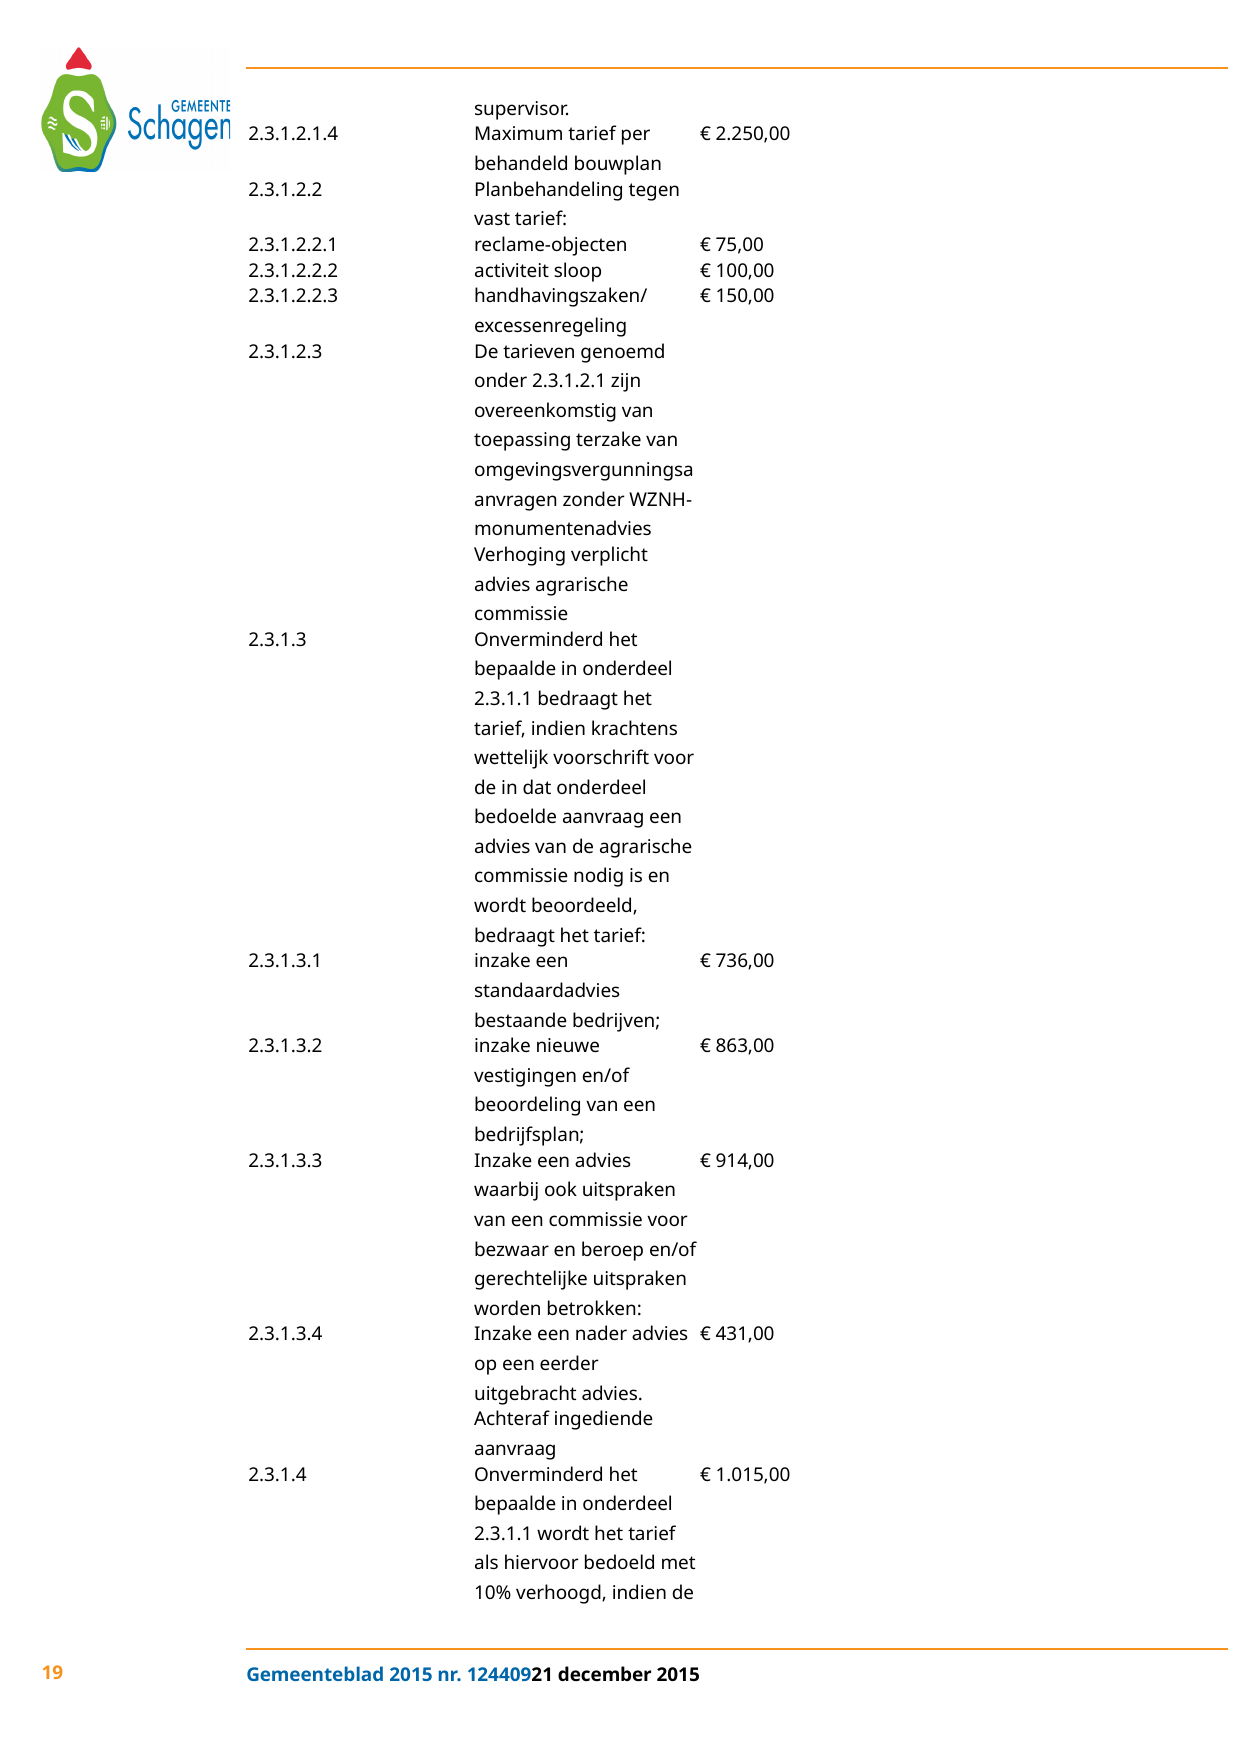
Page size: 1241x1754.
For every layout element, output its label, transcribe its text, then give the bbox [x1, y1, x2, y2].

table_cell 2.3.1.3.2 [248, 1033, 474, 1147]
picture [41, 47, 231, 172]
table_cell [700, 338, 926, 541]
table_cell 2.3.1.3.1 [248, 948, 474, 1032]
table_cell € 736,00 [700, 948, 926, 1032]
table_cell 2.3.1.2.2.3 [248, 283, 474, 338]
table_cell [926, 283, 1152, 338]
table_cell reclame-objecten [474, 231, 700, 257]
table_cell [926, 121, 1152, 176]
table_cell € 75,00 [700, 231, 926, 257]
table_cell [926, 176, 1152, 231]
table_cell Maximum tarief per behandeld bouwplan [474, 121, 700, 176]
table_cell Verhoging verplicht advies agrarische commissie [474, 541, 700, 626]
table_cell € 863,00 [700, 1033, 926, 1147]
table_cell [700, 95, 926, 121]
table_cell [926, 948, 1152, 1032]
table_cell € 914,00 [700, 1147, 926, 1321]
table_cell supervisor. [474, 95, 700, 121]
table_cell [926, 1461, 1152, 1605]
table_cell inzake nieuwe vestigingen en/of beoordeling van een bedrijfsplan; [474, 1033, 700, 1147]
table_cell € 2.250,00 [700, 121, 926, 176]
table_cell [926, 231, 1152, 257]
table_cell inzake een standaardadvies bestaande bedrijven; [474, 948, 700, 1032]
table_cell Onverminderd het bepaalde in onderdeel 2.3.1.1 wordt het tarief als hiervoor bedoeld met 10% verhoogd, indien de [474, 1461, 700, 1605]
table_cell € 100,00 [700, 257, 926, 283]
table_cell [700, 1406, 926, 1461]
table_cell Achteraf ingediende aanvraag [474, 1406, 700, 1461]
table_cell € 150,00 [700, 283, 926, 338]
table_cell [700, 626, 926, 948]
table_cell [248, 1406, 474, 1461]
table_cell 2.3.1.2.2.1 [248, 231, 474, 257]
table_cell 2.3.1.3.4 [248, 1321, 474, 1406]
table_cell Planbehandeling tegen vast tarief: [474, 176, 700, 231]
table_cell € 431,00 [700, 1321, 926, 1406]
table_cell [926, 95, 1152, 121]
table_cell [248, 95, 474, 121]
table_cell De tarieven genoemd onder 2.3.1.2.1 zijn overeenkomstig van toepassing terzake van omgevingsvergunningsaanvragen zonder WZNH-monumentenadvies [474, 338, 700, 541]
table_cell 2.3.1.2.1.4 [248, 121, 474, 176]
table_cell activiteit sloop [474, 257, 700, 283]
table_cell [926, 541, 1152, 626]
table_cell 2.3.1.3.3 [248, 1147, 474, 1321]
table_cell Inzake een nader advies op een eerder uitgebracht advies. [474, 1321, 700, 1406]
table_cell [700, 541, 926, 626]
table_cell [700, 176, 926, 231]
table_cell [926, 338, 1152, 541]
table_cell [926, 626, 1152, 948]
table_cell [926, 1147, 1152, 1321]
table_cell 2.3.1.3 [248, 626, 474, 948]
table_cell € 1.015,00 [700, 1461, 926, 1605]
table_cell [926, 1406, 1152, 1461]
table_cell [926, 257, 1152, 283]
table_cell [248, 541, 474, 626]
table_cell 2.3.1.2.2 [248, 176, 474, 231]
table_cell 2.3.1.2.3 [248, 338, 474, 541]
table_cell [926, 1033, 1152, 1147]
table_cell Inzake een advies waarbij ook uitspraken van een commissie voor bezwaar en beroep en/of gerechtelijke uitspraken worden betrokken: [474, 1147, 700, 1321]
table_cell handhavingszaken/excessenregeling [474, 283, 700, 338]
table_cell 2.3.1.4 [248, 1461, 474, 1605]
table_cell 2.3.1.2.2.2 [248, 257, 474, 283]
table_cell Onverminderd het bepaalde in onderdeel 2.3.1.1 bedraagt het tarief, indien krachtens wettelijk voorschrift voor de in dat onderdeel bedoelde aanvraag een advies van de agrarische commissie nodig is en wordt beoordeeld, bedraagt het tarief: [474, 626, 700, 948]
table_cell [926, 1321, 1152, 1406]
